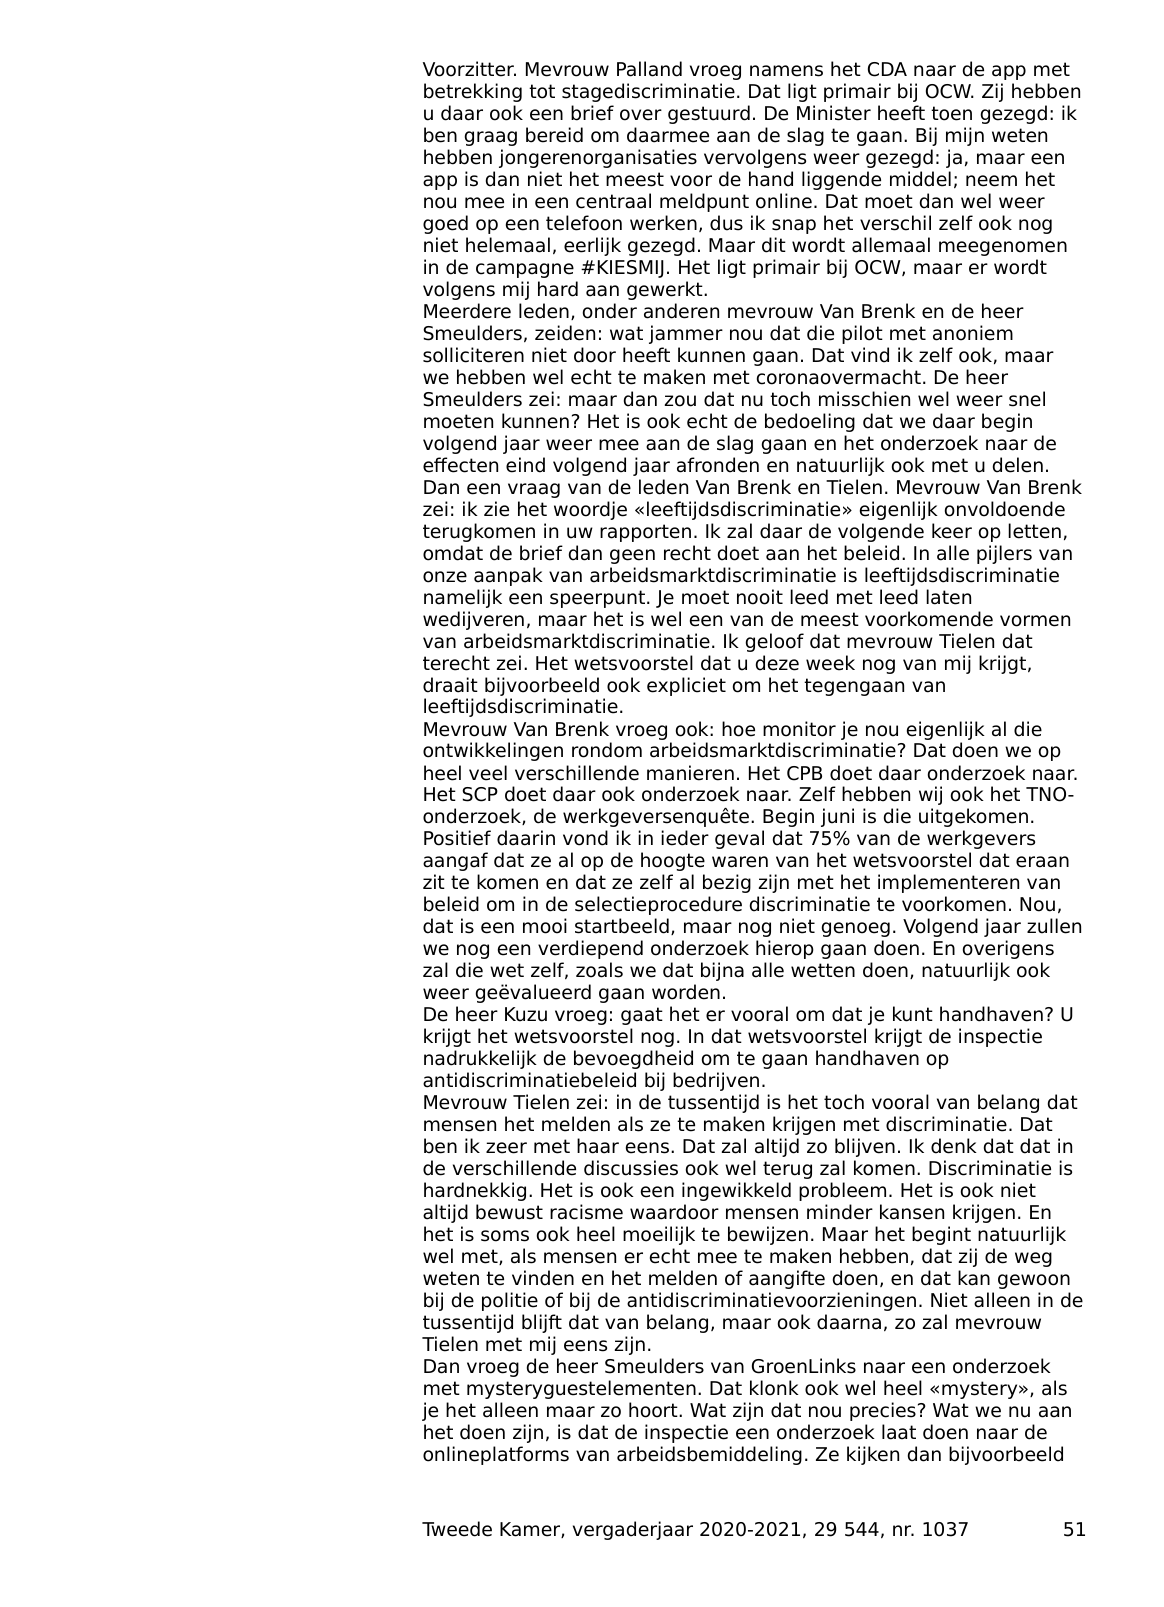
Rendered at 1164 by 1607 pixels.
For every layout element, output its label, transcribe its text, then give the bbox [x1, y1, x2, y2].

text Dan een vraag van de leden Van Brenk en Tielen. Mevrouw Van Brenk zei: ik zie het woordje «leeftijdsdiscriminatie» eigenlijk onvoldoende terugkomen in uw rapporten. Ik zal daar de volgende keer op letten, omdat de brief dan geen recht doet aan het beleid. In alle pijlers van onze aanpak van arbeidsmarktdiscriminatie is leeftijdsdiscriminatie namelijk een speerpunt. Je moet nooit leed met leed laten wedijveren, maar het is wel een van de meest voorkomende vormen van arbeidsmarktdiscriminatie. Ik geloof dat mevrouw Tielen dat terecht zei. Het wetsvoorstel dat u deze week nog van mij krijgt, draait bijvoorbeeld ook expliciet om het tegengaan van leeftijdsdiscriminatie. [422, 477, 1087, 718]
text De heer Kuzu vroeg: gaat het er vooral om dat je kunt handhaven? U krijgt het wetsvoorstel nog. In dat wetsvoorstel krijgt de inspectie nadrukkelijk de bevoegdheid om te gaan handhaven op antidiscriminatiebeleid bij bedrijven. [422, 1004, 1087, 1092]
text Mevrouw Tielen zei: in de tussentijd is het toch vooral van belang dat mensen het melden als ze te maken krijgen met discriminatie. Dat ben ik zeer met haar eens. Dat zal altijd zo blijven. Ik denk dat dat in de verschillende discussies ook wel terug zal komen. Discriminatie is hardnekkig. Het is ook een ingewikkeld probleem. Het is ook niet altijd bewust racisme waardoor mensen minder kansen krijgen. En het is soms ook heel moeilijk te bewijzen. Maar het begint natuurlijk wel met, als mensen er echt mee te maken hebben, dat zij de weg weten te vinden en het melden of aangifte doen, en dat kan gewoon bij de politie of bij de antidiscriminatievoorzieningen. Niet alleen in de tussentijd blijft dat van belang, maar ook daarna, zo zal mevrouw Tielen met mij eens zijn. [422, 1092, 1087, 1356]
text Voorzitter. Mevrouw Palland vroeg namens het CDA naar de app met betrekking tot stagediscriminatie. Dat ligt primair bij OCW. Zij hebben u daar ook een brief over gestuurd. De Minister heeft toen gezegd: ik ben graag bereid om daarmee aan de slag te gaan. Bij mijn weten hebben jongerenorganisaties vervolgens weer gezegd: ja, maar een app is dan niet het meest voor de hand liggende middel; neem het nou mee in een centraal meldpunt online. Dat moet dan wel weer goed op een telefoon werken, dus ik snap het verschil zelf ook nog niet helemaal, eerlijk gezegd. Maar dit wordt allemaal meegenomen in de campagne #KIESMIJ. Het ligt primair bij OCW, maar er wordt volgens mij hard aan gewerkt. [422, 59, 1087, 301]
text Dan vroeg de heer Smeulders van GroenLinks naar een onderzoek met mysteryguestelementen. Dat klonk ook wel heel «mystery», als je het alleen maar zo hoort. Wat zijn dat nou precies? Wat we nu aan het doen zijn, is dat de inspectie een onderzoek laat doen naar de onlineplatforms van arbeidsbemiddeling. Ze kijken dan bijvoorbeeld [422, 1356, 1087, 1466]
text Mevrouw Van Brenk vroeg ook: hoe monitor je nou eigenlijk al die ontwikkelingen rondom arbeidsmarktdiscriminatie? Dat doen we op heel veel verschillende manieren. Het CPB doet daar onderzoek naar. Het SCP doet daar ook onderzoek naar. Zelf hebben wij ook het TNO-onderzoek, de werkgeversenquête. Begin juni is die uitgekomen. Positief daarin vond ik in ieder geval dat 75% van de werkgevers aangaf dat ze al op de hoogte waren van het wetsvoorstel dat eraan zit te komen en dat ze zelf al bezig zijn met het implementeren van beleid om in de selectieprocedure discriminatie te voorkomen. Nou, dat is een mooi startbeeld, maar nog niet genoeg. Volgend jaar zullen we nog een verdiepend onderzoek hierop gaan doen. En overigens zal die wet zelf, zoals we dat bijna alle wetten doen, natuurlijk ook weer geëvalueerd gaan worden. [422, 718, 1087, 1004]
text Meerdere leden, onder anderen mevrouw Van Brenk en de heer Smeulders, zeiden: wat jammer nou dat die pilot met anoniem solliciteren niet door heeft kunnen gaan. Dat vind ik zelf ook, maar we hebben wel echt te maken met coronaovermacht. De heer Smeulders zei: maar dan zou dat nu toch misschien wel weer snel moeten kunnen? Het is ook echt de bedoeling dat we daar begin volgend jaar weer mee aan de slag gaan en het onderzoek naar de effecten eind volgend jaar afronden en natuurlijk ook met u delen. [422, 301, 1087, 477]
